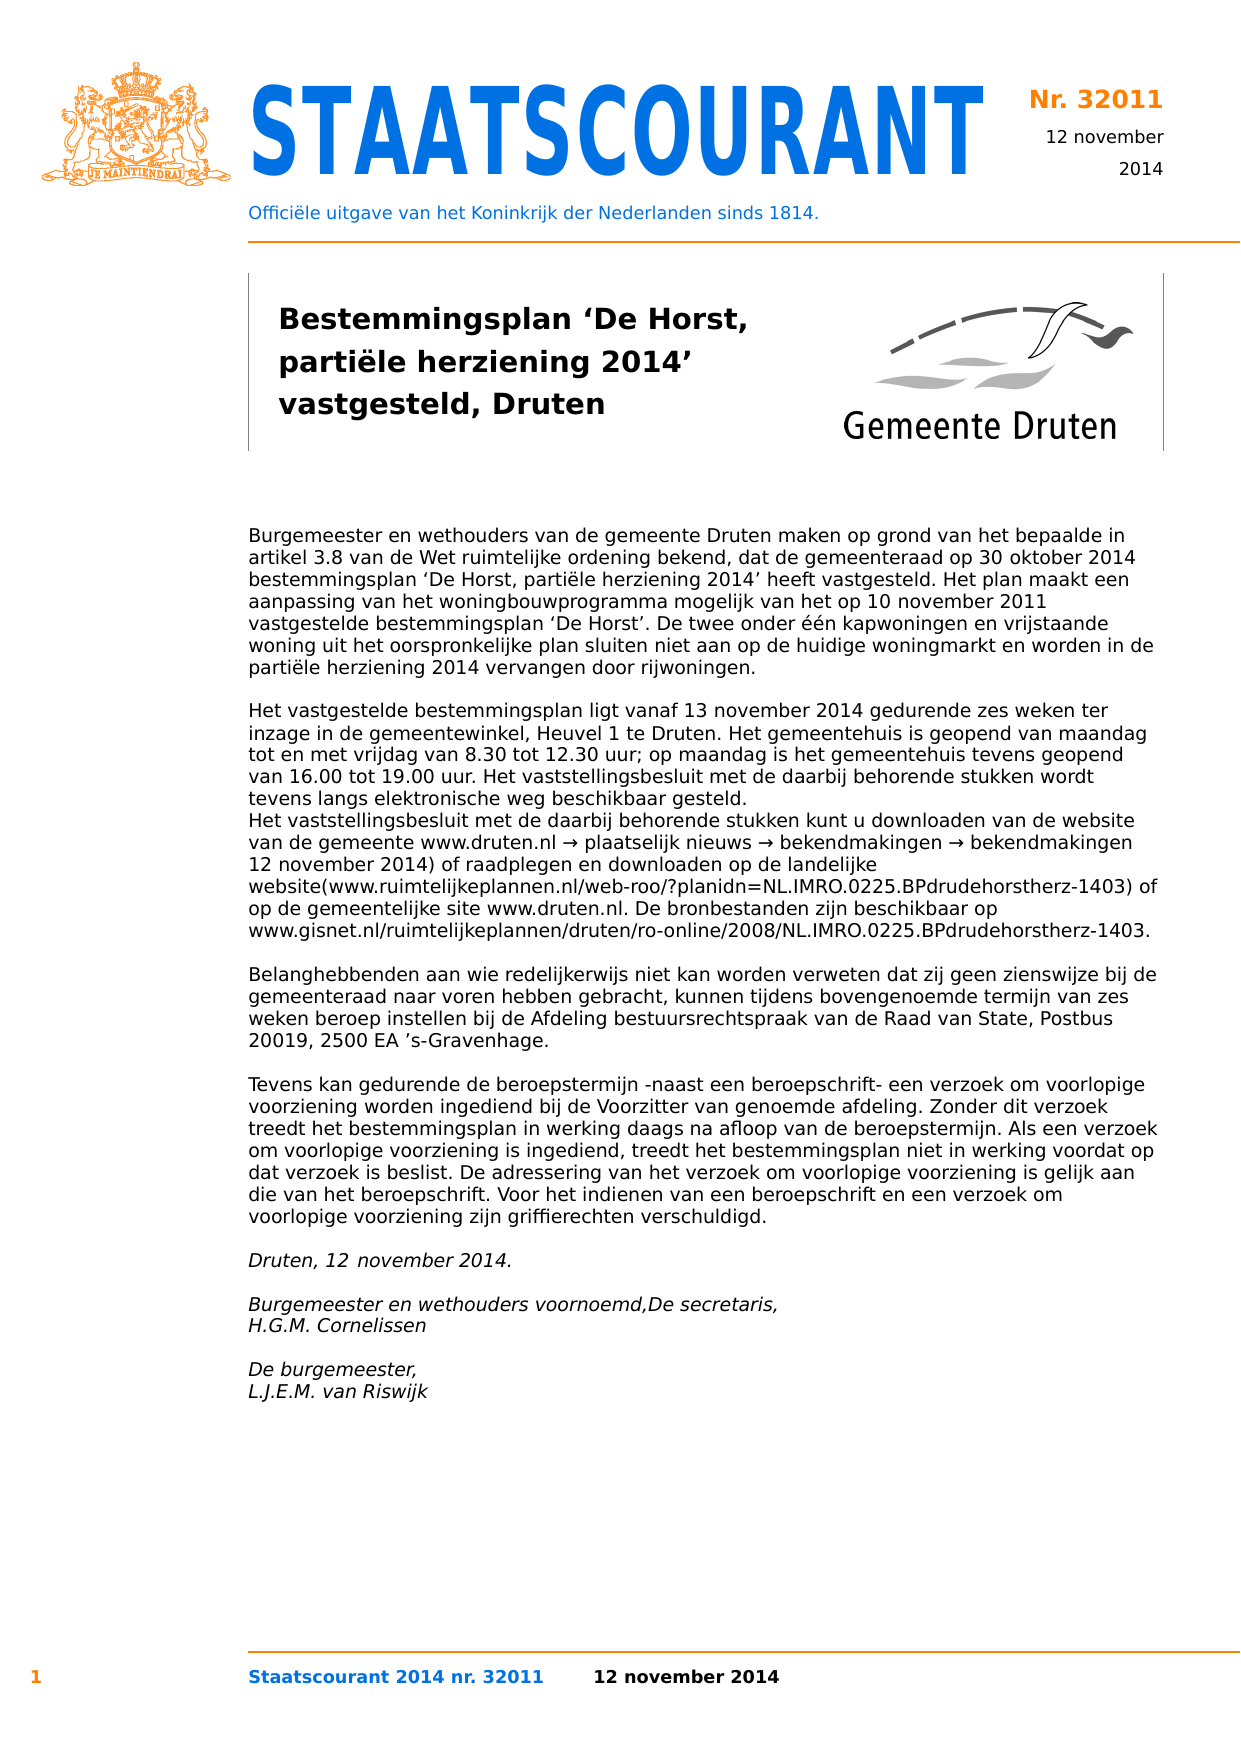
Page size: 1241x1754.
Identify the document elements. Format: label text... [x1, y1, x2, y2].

text Het vaststellingsbesluit met de daarbij behorende stukken kunt u downloaden van de website van de gemeente www.druten.nl → plaatselijk nieuws → bekendmakingen → bekendmakingen 12 november 2014) of raadplegen en downloaden op de landelijke website(www.ruimtelijkeplannen.nl/web-roo/?planidn=NL.IMRO.0225.BPdrudehorstherz-1403) of op de gemeentelijke site www.druten.nl. De bronbestanden zijn beschikbaar op www.gisnet.nl/ruimtelijkeplannen/druten/ro-online/2008/NL.IMRO.0225.BPdrudehorstherz-1403. [248, 810, 1163, 942]
text Burgemeester en wethouders voornoemd,De secretaris, H.G.M. Cornelissen [248, 1293, 1163, 1337]
table_header [25, 62, 248, 241]
text Burgemeester en wethouders van de gemeente Druten maken op grond van het bepaalde in artikel 3.8 van de Wet ruimtelijke ordening bekend, dat de gemeenteraad op 30 oktober 2014 bestemmingsplan ‘De Horst, partiële herziening 2014’ heeft vastgesteld. Het plan maakt een aanpassing van het woningbouwprogramma mogelijk van het op 10 november 2011 vastgestelde bestemmingsplan ‘De Horst’. De twee onder één kapwoningen en vrijstaande woning uit het oorspronkelijke plan sluiten niet aan op de huidige woningmarkt en worden in de partiële herziening 2014 vervangen door rijwoningen. [248, 525, 1163, 678]
table_cell Officiële uitgave van het Koninkrijk der Nederlanden sinds 1814. [248, 203, 1240, 241]
table_header Nr. 32011 [998, 62, 1240, 121]
picture [41, 62, 231, 186]
text Druten, 12 november 2014. [248, 1249, 1163, 1272]
table_cell 12 november [998, 121, 1240, 153]
subtitle Bestemmingsplan ‘De Horst, partiële herziening 2014’ vastgesteld, Druten [249, 273, 1163, 451]
table_cell 2014 [998, 153, 1240, 203]
text De burgemeester, L.J.E.M. van Riswijk [248, 1359, 1163, 1403]
table_header STAATSCOURANT [248, 62, 998, 203]
text Het vastgestelde bestemmingsplan ligt vanaf 13 november 2014 gedurende zes weken ter inzage in de gemeentewinkel, Heuvel 1 te Druten. Het gemeentehuis is geopend van maandag tot en met vrijdag van 8.30 tot 12.30 uur; op maandag is het gemeentehuis tevens geopend van 16.00 tot 19.00 uur. Het vaststellingsbesluit met de daarbij behorende stukken wordt tevens langs elektronische weg beschikbaar gesteld. [248, 700, 1163, 810]
picture [844, 302, 1134, 439]
text Belanghebbenden aan wie redelijkerwijs niet kan worden verweten dat zij geen zienswijze bij de gemeenteraad naar voren hebben gebracht, kunnen tijdens bovengenoemde termijn van zes weken beroep instellen bij de Afdeling bestuursrechtspraak van de Raad van State, Postbus 20019, 2500 EA ’s-Gravenhage. [248, 964, 1163, 1052]
text Tevens kan gedurende de beroepstermijn -naast een beroepschrift- een verzoek om voorlopige voorziening worden ingediend bij de Voorzitter van genoemde afdeling. Zonder dit verzoek treedt het bestemmingsplan in werking daags na afloop van de beroepstermijn. Als een verzoek om voorlopige voorziening is ingediend, treedt het bestemmingsplan niet in werking voordat op dat verzoek is beslist. De adressering van het verzoek om voorlopige voorziening is gelijk aan die van het beroepschrift. Voor het indienen van een beroepschrift en een verzoek om voorlopige voorziening zijn griffierechten verschuldigd. [248, 1074, 1163, 1228]
